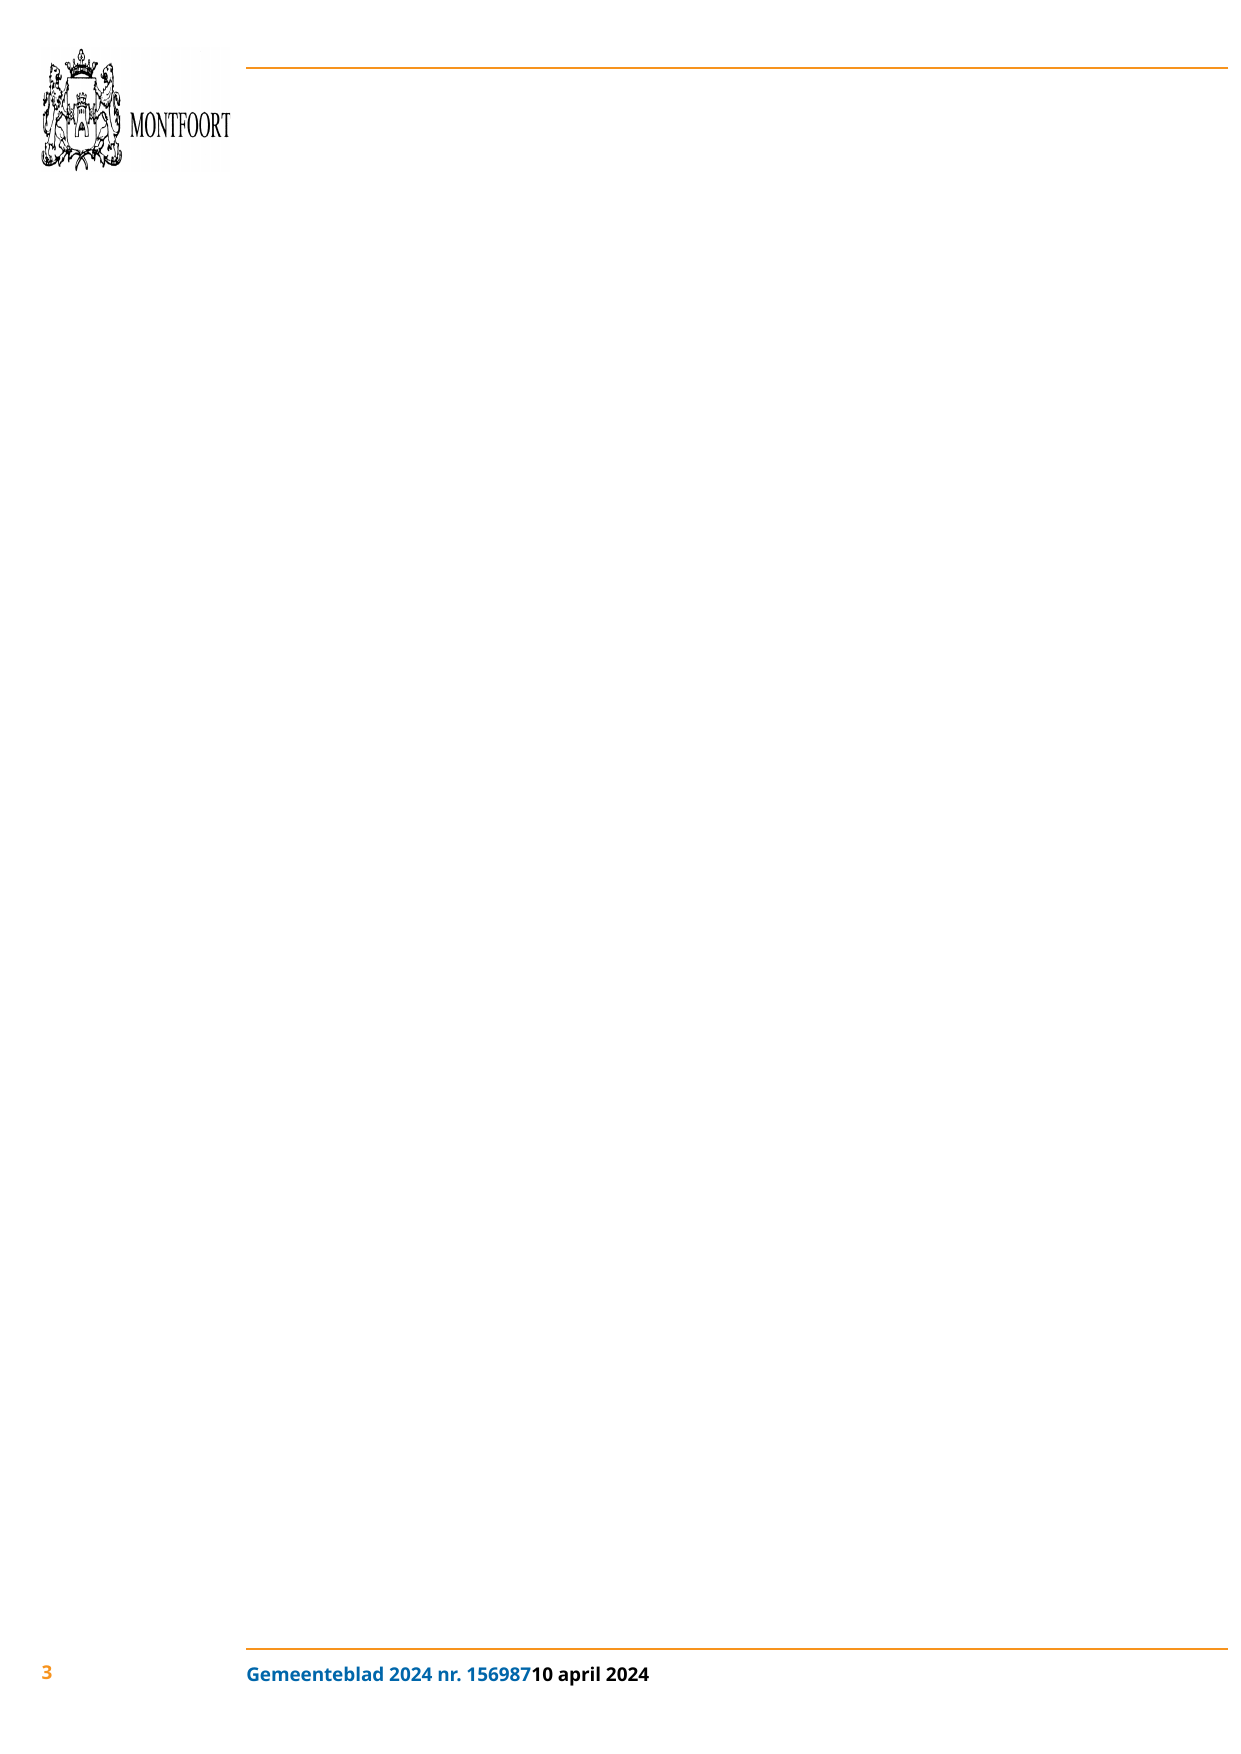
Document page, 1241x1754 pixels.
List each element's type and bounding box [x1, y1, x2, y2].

picture [41, 47, 231, 172]
